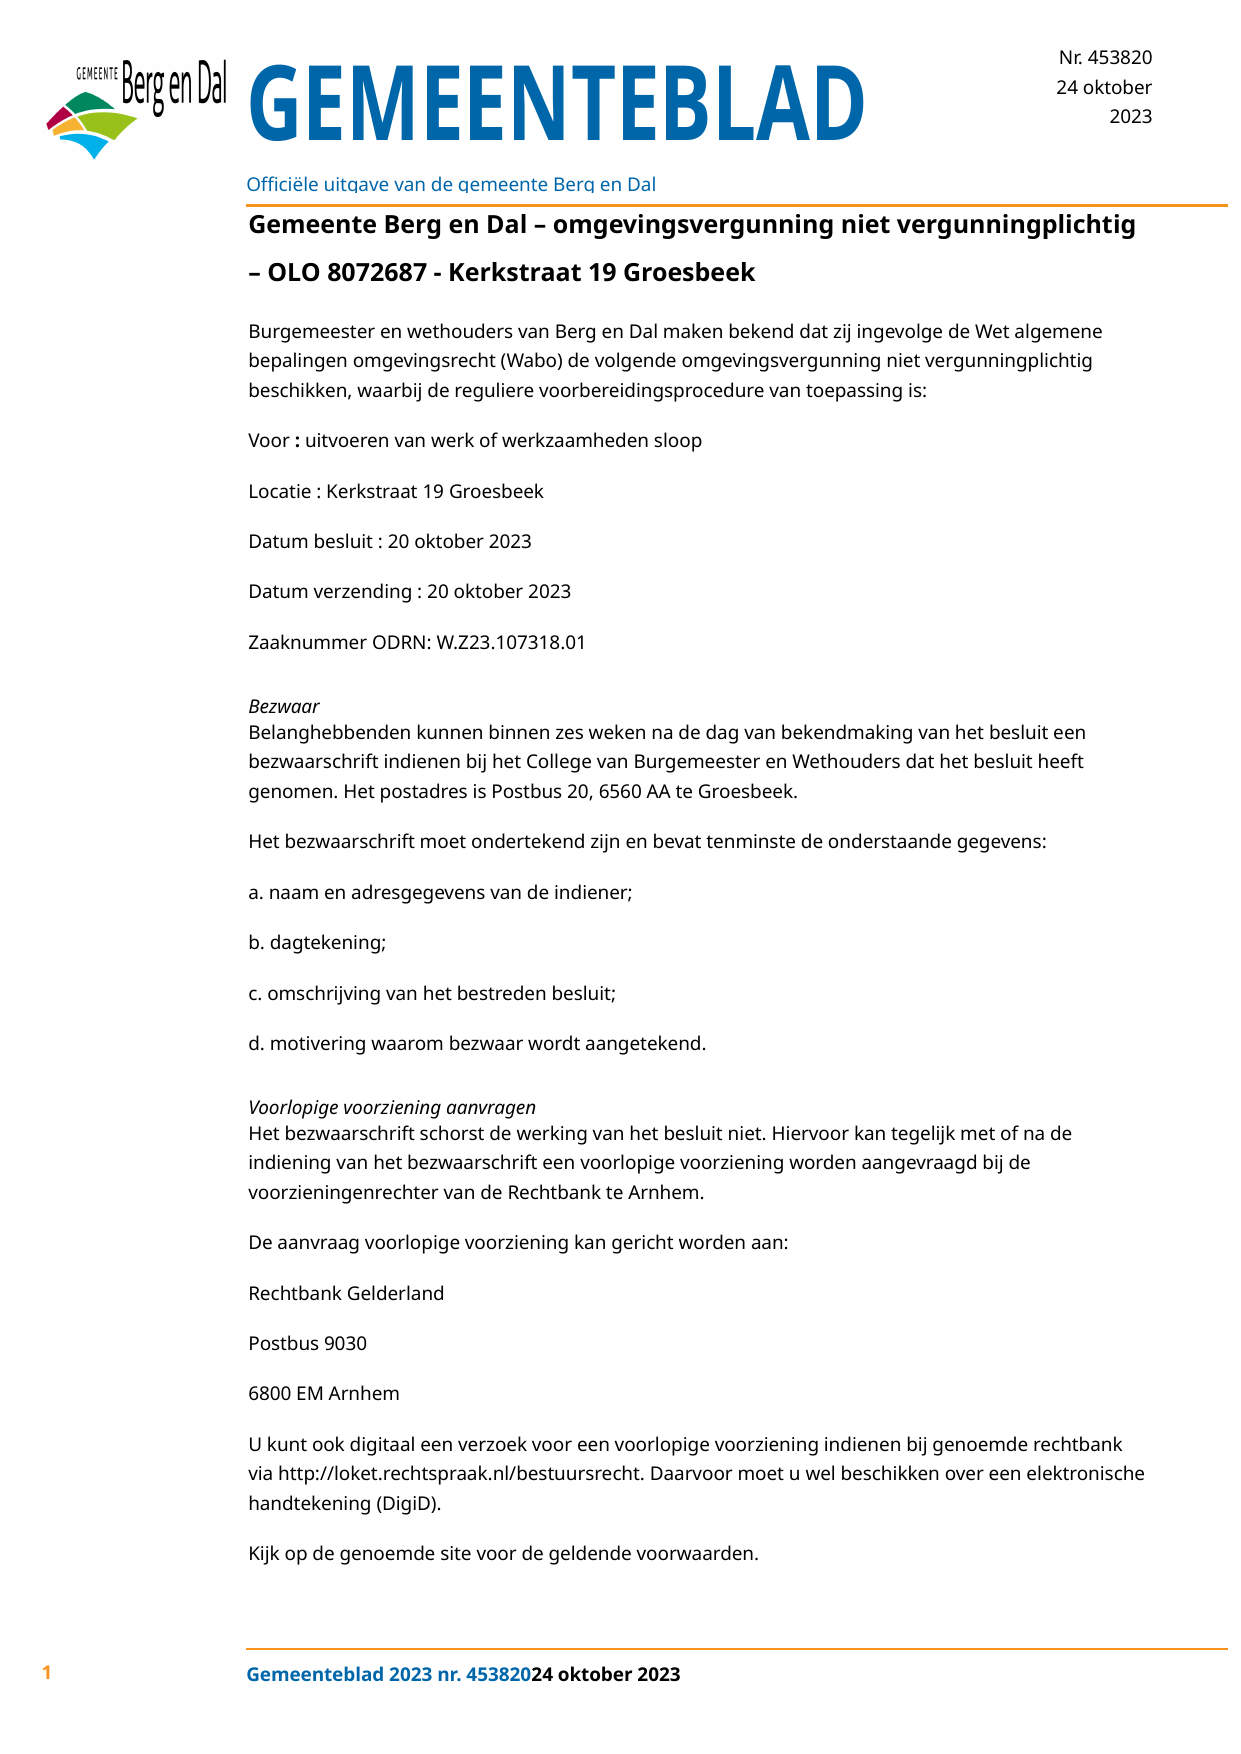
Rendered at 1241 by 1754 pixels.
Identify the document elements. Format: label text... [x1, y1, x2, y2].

picture [41, 47, 231, 172]
text a. naam en adresgegevens van de indiener; [248, 879, 1152, 904]
text Kijk op de genoemde site voor de geldende voorwaarden. [248, 1541, 1152, 1566]
text Datum besluit : 20 oktober 2023 [248, 528, 1152, 554]
text b. dagtekening; [248, 929, 1152, 955]
text Het bezwaarschrift schorst de werking van het besluit niet. Hiervoor kan tegelijk met of na de indiening van het bezwaarschrift een voorlopige voorziening worden aangevraagd bij de voorzieningenrechter van de Rechtbank te Arnhem. [248, 1120, 1152, 1205]
text Postbus 9030 [248, 1330, 1152, 1356]
text Belanghebbenden kunnen binnen zes weken na de dag van bekendmaking van het besluit een bezwaarschrift indienen bij het College van Burgemeester en Wethouders dat het besluit heeft genomen. Het postadres is Postbus 20, 6560 AA te Groesbeek. [248, 719, 1152, 804]
text Bezwaar [248, 693, 1152, 719]
text d. motivering waarom bezwaar wordt aangetekend. [248, 1030, 1152, 1056]
text Gemeente Berg en Dal – omgevingsvergunning niet vergunningplichtig – OLO 8072687 - Kerkstraat 19 Groesbeek [248, 207, 1152, 288]
text c. omschrijving van het bestreden besluit; [248, 980, 1152, 1005]
text Zaaknummer ODRN: W.Z23.107318.01 [248, 629, 1152, 655]
text Datum verzending : 20 oktober 2023 [248, 579, 1152, 604]
text Rechtbank Gelderland [248, 1280, 1152, 1306]
text Het bezwaarschrift moet ondertekend zijn en bevat tenminste de onderstaande gegevens: [248, 828, 1152, 854]
text Locatie : Kerkstraat 19 Groesbeek [248, 478, 1152, 504]
text Voorlopige voorziening aanvragen [248, 1094, 1152, 1120]
text 6800 EM Arnhem [248, 1381, 1152, 1406]
text Burgemeester en wethouders van Berg en Dal maken bekend dat zij ingevolge de Wet algemene bepalingen omgevingsrecht (Wabo) de volgende omgevingsvergunning niet vergunningplichtig beschikken, waarbij de reguliere voorbereidingsprocedure van toepassing is: [248, 318, 1152, 403]
text Voor : uitvoeren van werk of werkzaamheden sloop [248, 427, 1152, 453]
text De aanvraag voorlopige voorziening kan gericht worden aan: [248, 1229, 1152, 1255]
text U kunt ook digitaal een verzoek voor een voorlopige voorziening indienen bij genoemde rechtbank via http://loket.rechtspraak.nl/bestuursrecht. Daarvoor moet u wel beschikken over een elektronische handtekening (DigiD). [248, 1431, 1152, 1516]
